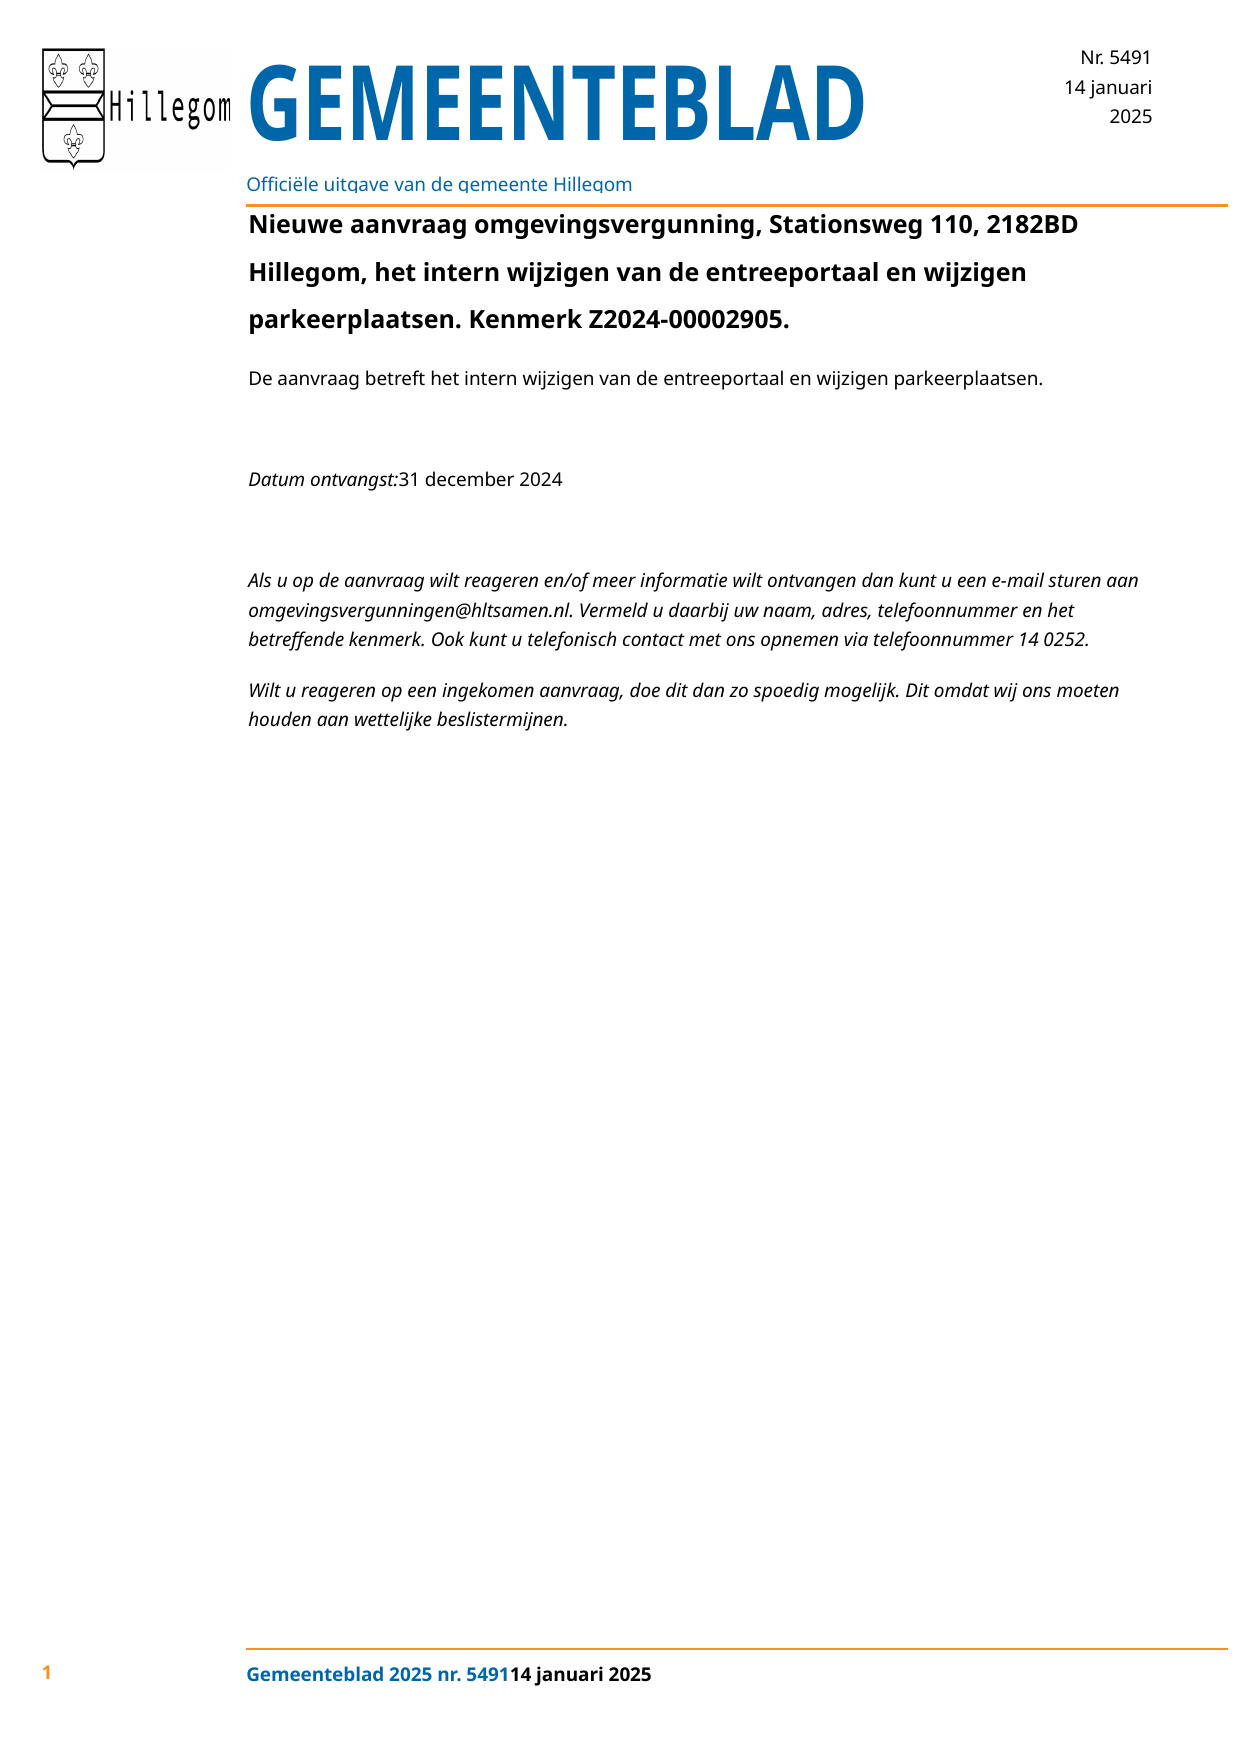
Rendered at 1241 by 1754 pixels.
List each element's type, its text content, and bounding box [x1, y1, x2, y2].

text De aanvraag betreft het intern wijzigen van de entreeportaal en wijzigen parkeerplaatsen. [248, 366, 1152, 391]
text Datum ontvangst:31 december 2024 [248, 466, 1152, 492]
text Als u op de aanvraag wilt reageren en/of meer informatie wilt ontvangen dan kunt u een e-mail sturen aan omgevingsvergunningen@hltsamen.nl. Vermeld u daarbij uw naam, adres, telefoonnummer en het betreffende kenmerk. Ook kunt u telefonisch contact met ons opnemen via telefoonnummer 14 0252. [248, 567, 1152, 652]
text Wilt u reageren op een ingekomen aanvraag, doe dit dan zo spoedig mogelijk. Dit omdat wij ons moeten houden aan wettelijke beslistermijnen. [248, 677, 1152, 732]
text Nieuwe aanvraag omgevingsvergunning, Stationsweg 110, 2182BD Hillegom, het intern wijzigen van de entreeportaal en wijzigen parkeerplaatsen. Kenmerk Z2024-00002905. [248, 207, 1152, 336]
picture [41, 47, 231, 172]
